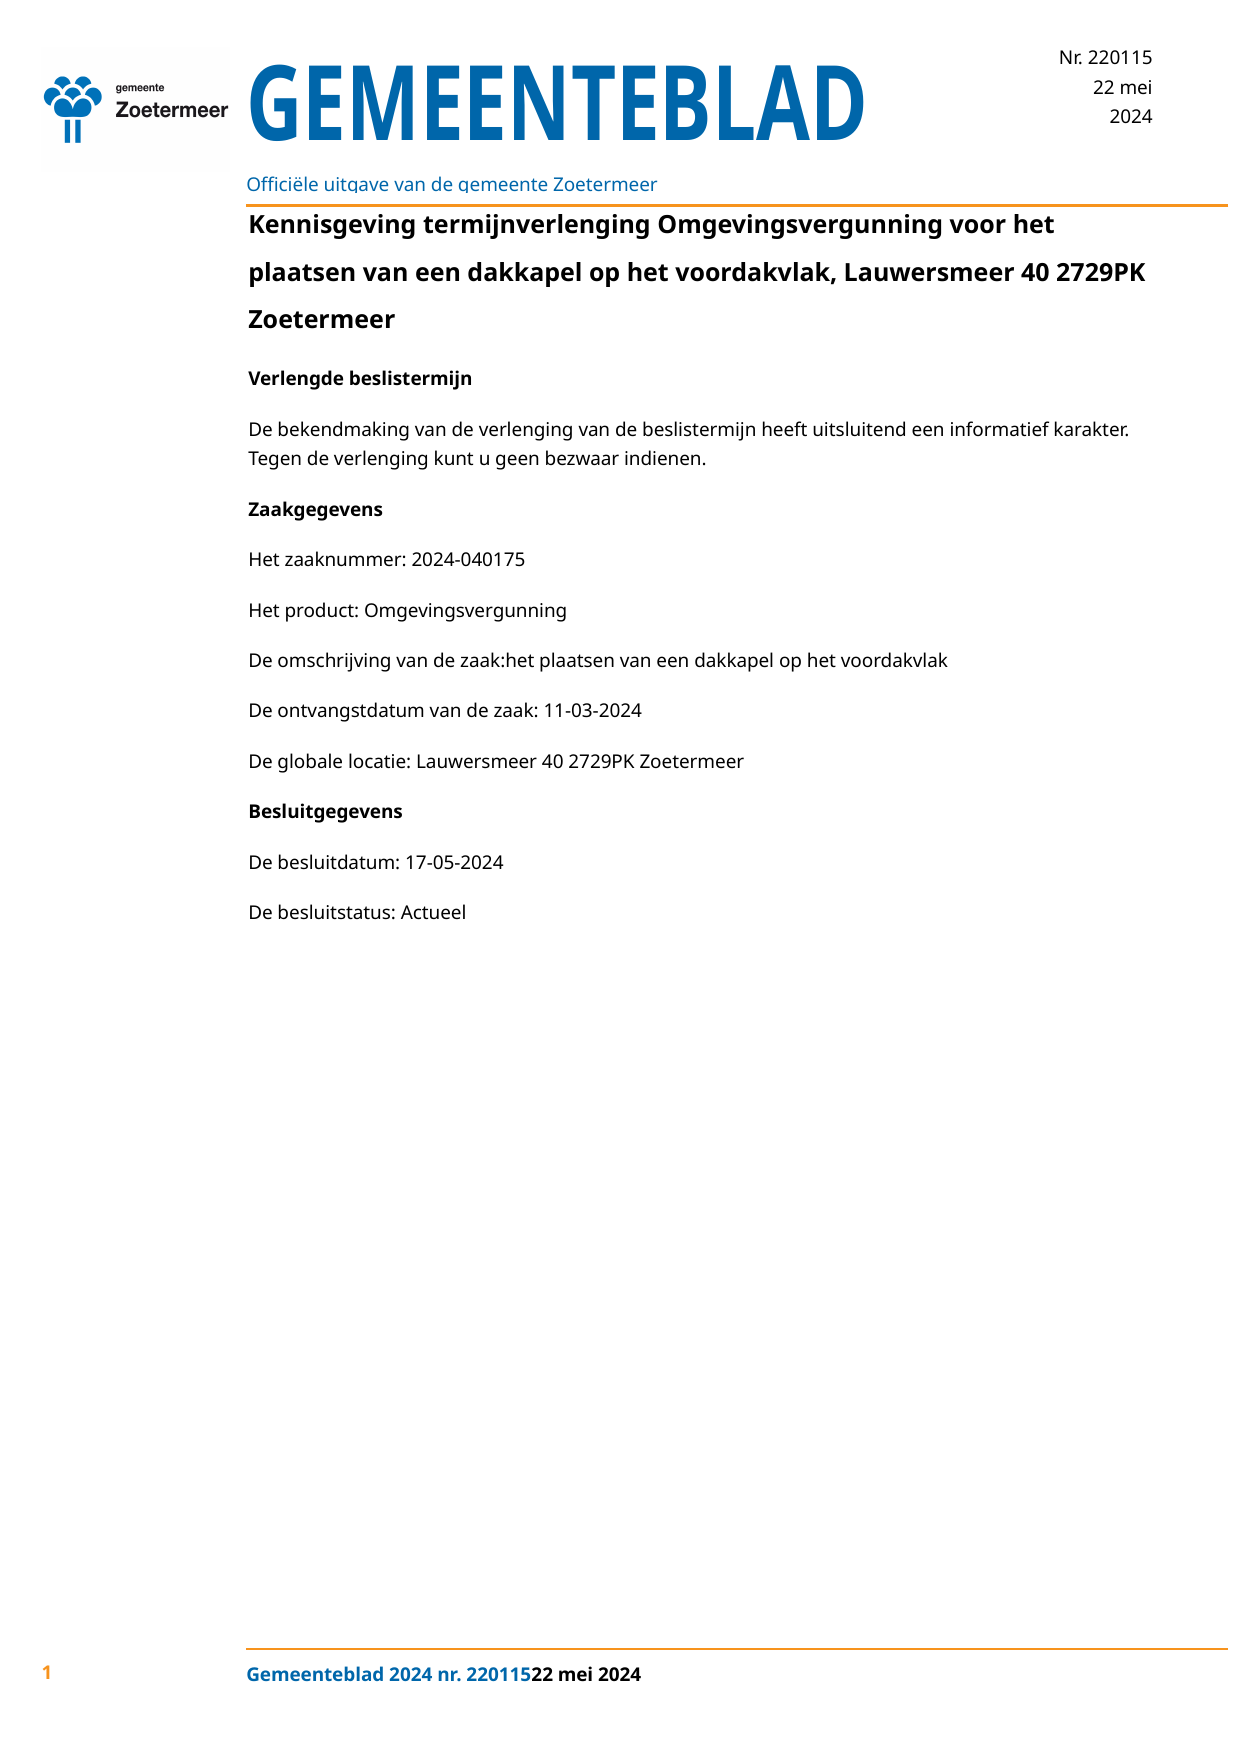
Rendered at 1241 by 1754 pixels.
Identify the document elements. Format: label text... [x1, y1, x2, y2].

text Kennisgeving termijnverlenging Omgevingsvergunning voor het plaatsen van een dakkapel op het voordakvlak, Lauwersmeer 40 2729PK Zoetermeer [248, 207, 1152, 336]
text Het zaaknummer: 2024-040175 [248, 546, 1152, 572]
text Het product: Omgevingsvergunning [248, 597, 1152, 622]
text Zaakgegevens [248, 496, 1152, 522]
text De besluitstatus: Actueel [248, 899, 1152, 925]
text De besluitdatum: 17-05-2024 [248, 849, 1152, 874]
text De bekendmaking van de verlenging van de beslistermijn heeft uitsluitend een informatief karakter. Tegen de verlenging kunt u geen bezwaar indienen. [248, 416, 1152, 471]
text De ontvangstdatum van de zaak: 11-03-2024 [248, 698, 1152, 723]
text Verlengde beslistermijn [248, 366, 1152, 391]
picture [41, 47, 231, 172]
text Besluitgegevens [248, 798, 1152, 824]
text De globale locatie: Lauwersmeer 40 2729PK Zoetermeer [248, 748, 1152, 774]
text De omschrijving van de zaak:het plaatsen van een dakkapel op het voordakvlak [248, 647, 1152, 673]
